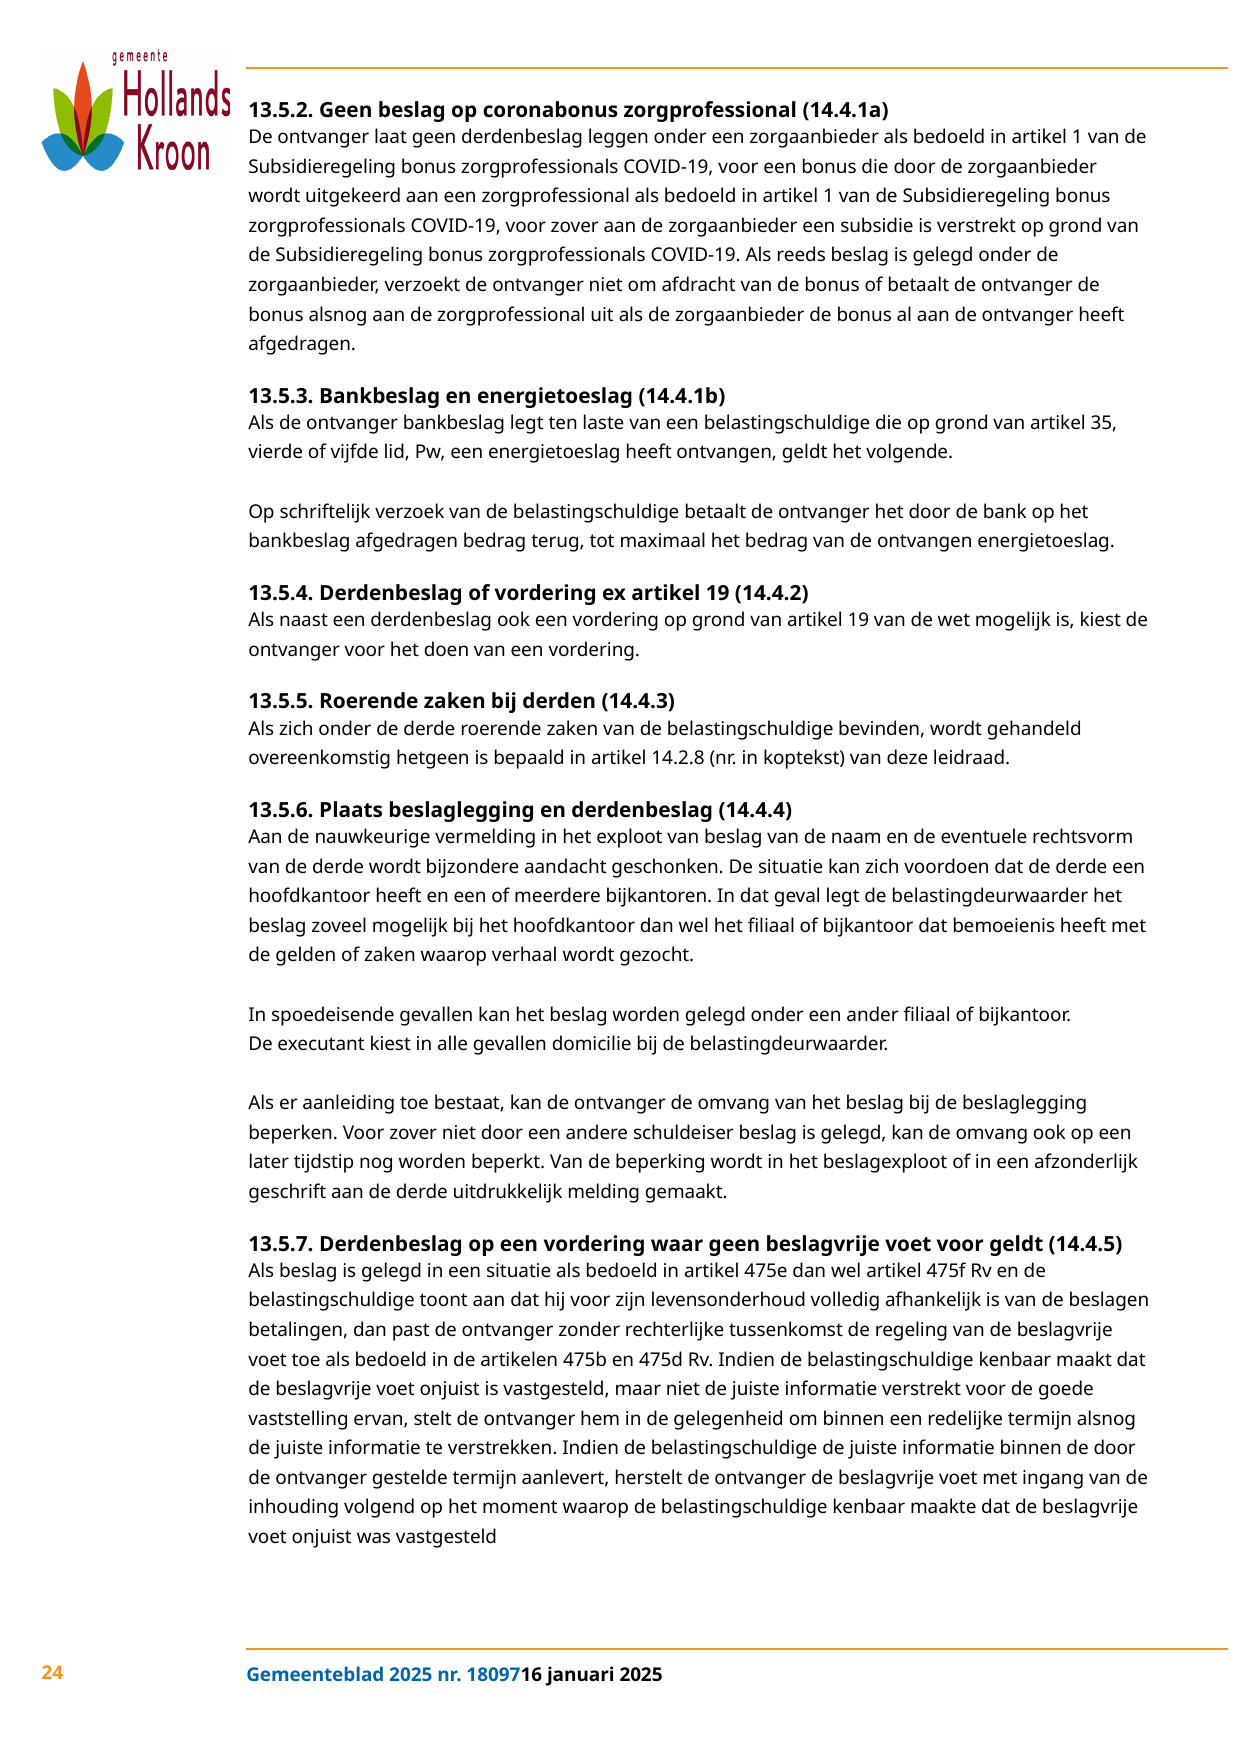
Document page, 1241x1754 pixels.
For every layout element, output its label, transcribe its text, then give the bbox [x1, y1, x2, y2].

text Als beslag is gelegd in een situatie als bedoeld in artikel 475e dan wel artikel 475f Rv en de belastingschuldige toont aan dat hij voor zijn levensonderhoud volledig afhankelijk is van de beslagen betalingen, dan past de ontvanger zonder rechterlijke tussenkomst de regeling van de beslagvrije voet toe als bedoeld in de artikelen 475b en 475d Rv. Indien de belastingschuldige kenbaar maakt dat de beslagvrije voet onjuist is vastgesteld, maar niet de juiste informatie verstrekt voor de goede vaststelling ervan, stelt de ontvanger hem in de gelegenheid om binnen een redelijke termijn alsnog de juiste informatie te verstrekken. Indien de belastingschuldige de juiste informatie binnen de door de ontvanger gestelde termijn aanlevert, herstelt de ontvanger de beslagvrije voet met ingang van de inhouding volgend op het moment waarop de belastingschuldige kenbaar maakte dat de beslagvrije voet onjuist was vastgesteld [248, 1257, 1152, 1549]
text 13.5.2. Geen beslag op coronabonus zorgprofessional (14.4.1a) [248, 95, 1152, 123]
text 13.5.5. Roerende zaken bij derden (14.4.3) [248, 686, 1152, 715]
text 13.5.7. Derdenbeslag op een vordering waar geen beslagvrije voet voor geldt (14.4.5) [248, 1229, 1152, 1257]
text 13.5.4. Derdenbeslag of vordering ex artikel 19 (14.4.2) [248, 578, 1152, 606]
text Als naast een derdenbeslag ook een vordering op grond van artikel 19 van de wet mogelijk is, kiest de ontvanger voor het doen van een vordering. [248, 606, 1152, 662]
text Als zich onder de derde roerende zaken van de belastingschuldige bevinden, wordt gehandeld overeenkomstig hetgeen is bepaald in artikel 14.2.8 (nr. in koptekst) van deze leidraad. [248, 715, 1152, 770]
text Als de ontvanger bankbeslag legt ten laste van een belastingschuldige die op grond van artikel 35, vierde of vijfde lid, Pw, een energietoeslag heeft ontvangen, geldt het volgende. [248, 409, 1152, 464]
text Op schriftelijk verzoek van de belastingschuldige betaalt de ontvanger het door de bank op het bankbeslag afgedragen bedrag terug, tot maximaal het bedrag van de ontvangen energietoeslag. [248, 498, 1152, 553]
text Aan de nauwkeurige vermelding in het exploot van beslag van de naam en de eventuele rechtsvorm van de derde wordt bijzondere aandacht geschonken. De situatie kan zich voordoen dat de derde een hoofdkantoor heeft en een of meerdere bijkantoren. In dat geval legt de belastingdeurwaarder het beslag zoveel mogelijk bij het hoofdkantoor dan wel het filiaal of bijkantoor dat bemoeienis heeft met de gelden of zaken waarop verhaal wordt gezocht. [248, 823, 1152, 967]
picture [41, 47, 231, 172]
text In spoedeisende gevallen kan het beslag worden gelegd onder een ander filiaal of bijkantoor. [248, 1001, 1152, 1026]
text 13.5.6. Plaats beslaglegging en derdenbeslag (14.4.4) [248, 795, 1152, 823]
text Als er aanleiding toe bestaat, kan de ontvanger de omvang van het beslag bij de beslaglegging beperken. Voor zover niet door een andere schuldeiser beslag is gelegd, kan de omvang ook op een later tijdstip nog worden beperkt. Van de beperking wordt in het beslagexploot of in een afzonderlijk geschrift aan de derde uitdrukkelijk melding gemaakt. [248, 1089, 1152, 1204]
text De executant kiest in alle gevallen domicilie bij de belastingdeurwaarder. [248, 1030, 1152, 1056]
text 13.5.3. Bankbeslag en energietoeslag (14.4.1b) [248, 381, 1152, 409]
text De ontvanger laat geen derdenbeslag leggen onder een zorgaanbieder als bedoeld in artikel 1 van de Subsidieregeling bonus zorgprofessionals COVID-19, voor een bonus die door de zorgaanbieder wordt uitgekeerd aan een zorgprofessional als bedoeld in artikel 1 van de Subsidieregeling bonus zorgprofessionals COVID-19, voor zover aan de zorgaanbieder een subsidie is verstrekt op grond van de Subsidieregeling bonus zorgprofessionals COVID-19. Als reeds beslag is gelegd onder de zorgaanbieder, verzoekt de ontvanger niet om afdracht van de bonus of betaalt de ontvanger de bonus alsnog aan de zorgprofessional uit als de zorgaanbieder de bonus al aan de ontvanger heeft afgedragen. [248, 123, 1152, 356]
